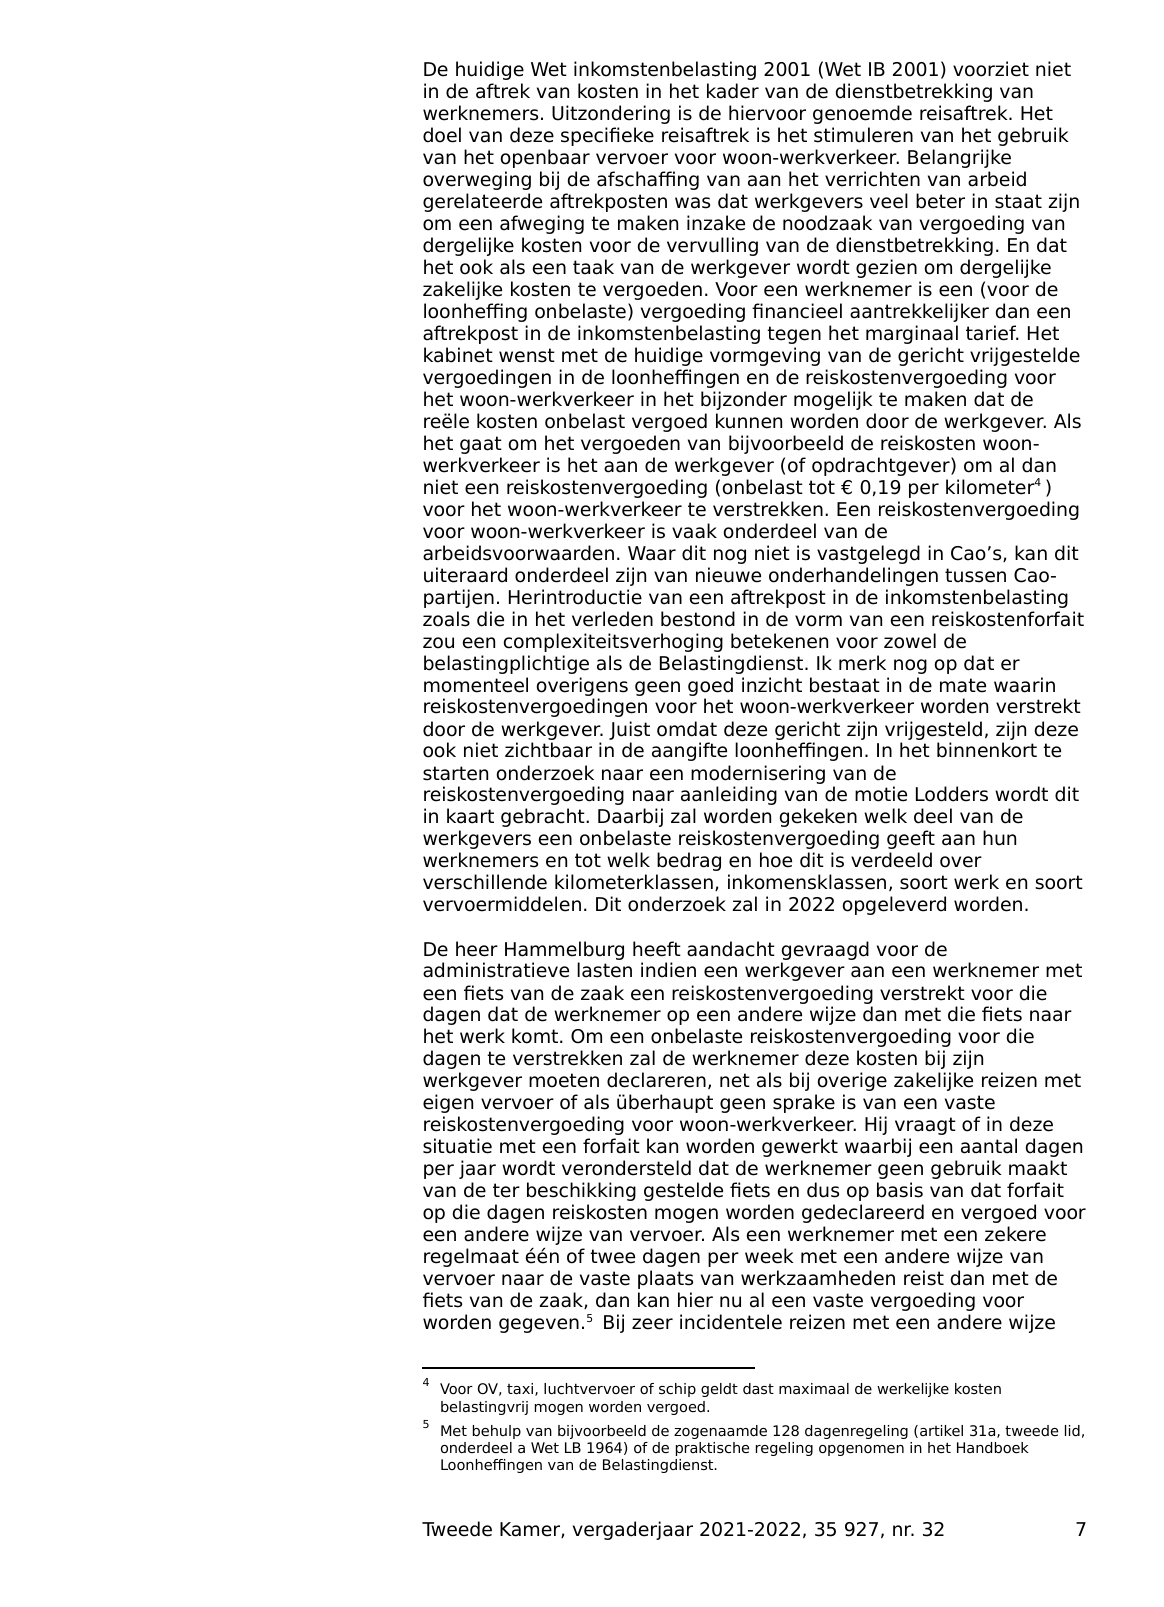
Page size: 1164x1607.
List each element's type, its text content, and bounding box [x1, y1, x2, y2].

text Met behulp van bijvoorbeeld de zogenaamde 128 dagenregeling (artikel 31a, tweede lid, onderdeel a Wet LB 1964) of de praktische regeling opgenomen in het Handboek Loonheffingen van de Belastingdienst. [422, 1418, 1087, 1474]
text Voor OV, taxi, luchtvervoer of schip geldt dast maximaal de werkelijke kosten belastingvrij mogen worden vergoed. [422, 1377, 1087, 1416]
text De huidige Wet inkomstenbelasting 2001 (Wet IB 2001) voorziet niet in de aftrek van kosten in het kader van de dienstbetrekking van werknemers. Uitzondering is de hiervoor genoemde reisaftrek. Het doel van deze specifieke reisaftrek is het stimuleren van het gebruik van het openbaar vervoer voor woon-werkverkeer. Belangrijke overweging bij de afschaffing van aan het verrichten van arbeid gerelateerde aftrekposten was dat werkgevers veel beter in staat zijn om een afweging te maken inzake de noodzaak van vergoeding van dergelijke kosten voor de vervulling van de dienstbetrekking. En dat het ook als een taak van de werkgever wordt gezien om dergelijke zakelijke kosten te vergoeden. Voor een werknemer is een (voor de loonheffing onbelaste) vergoeding financieel aantrekkelijker dan een aftrekpost in de inkomstenbelasting tegen het marginaal tarief. Het kabinet wenst met de huidige vormgeving van de gericht vrijgestelde vergoedingen in de loonheffingen en de reiskostenvergoeding voor het woon-werkverkeer in het bijzonder mogelijk te maken dat de reële kosten onbelast vergoed kunnen worden door de werkgever. Als het gaat om het vergoeden van bijvoorbeeld de reiskosten woon-werkverkeer is het aan de werkgever (of opdrachtgever) om al dan niet een reiskostenvergoeding (onbelast tot € 0,19 per kilometer) voor het woon-werkverkeer te verstrekken. Een reiskostenvergoeding voor woon-werkverkeer is vaak onderdeel van de arbeidsvoorwaarden. Waar dit nog niet is vastgelegd in Cao’s, kan dit uiteraard onderdeel zijn van nieuwe onderhandelingen tussen Cao-partijen. Herintroductie van een aftrekpost in de inkomstenbelasting zoals die in het verleden bestond in de vorm van een reiskostenforfait zou een complexiteitsverhoging betekenen voor zowel de belastingplichtige als de Belastingdienst. Ik merk nog op dat er momenteel overigens geen goed inzicht bestaat in de mate waarin reiskostenvergoedingen voor het woon-werkverkeer worden verstrekt door de werkgever. Juist omdat deze gericht zijn vrijgesteld, zijn deze ook niet zichtbaar in de aangifte loonheffingen. In het binnenkort te starten onderzoek naar een modernisering van de reiskostenvergoeding naar aanleiding van de motie Lodders wordt dit in kaart gebracht. Daarbij zal worden gekeken welk deel van de werkgevers een onbelaste reiskostenvergoeding geeft aan hun werknemers en tot welk bedrag en hoe dit is verdeeld over verschillende kilometerklassen, inkomensklassen, soort werk en soort vervoermiddelen. Dit onderzoek zal in 2022 opgeleverd worden. [422, 59, 1087, 916]
text De heer Hammelburg heeft aandacht gevraagd voor de administratieve lasten indien een werkgever aan een werknemer met een fiets van de zaak een reiskostenvergoeding verstrekt voor die dagen dat de werknemer op een andere wijze dan met die fiets naar het werk komt. Om een onbelaste reiskostenvergoeding voor die dagen te verstrekken zal de werknemer deze kosten bij zijn werkgever moeten declareren, net als bij overige zakelijke reizen met eigen vervoer of als überhaupt geen sprake is van een vaste reiskostenvergoeding voor woon-werkverkeer. Hij vraagt of in deze situatie met een forfait kan worden gewerkt waarbij een aantal dagen per jaar wordt verondersteld dat de werknemer geen gebruik maakt van de ter beschikking gestelde fiets en dus op basis van dat forfait op die dagen reiskosten mogen worden gedeclareerd en vergoed voor een andere wijze van vervoer. Als een werknemer met een zekere regelmaat één of twee dagen per week met een andere wijze van vervoer naar de vaste plaats van werkzaamheden reist dan met de fiets van de zaak, dan kan hier nu al een vaste vergoeding voor worden gegeven. Bij zeer incidentele reizen met een andere wijze [422, 938, 1087, 1334]
